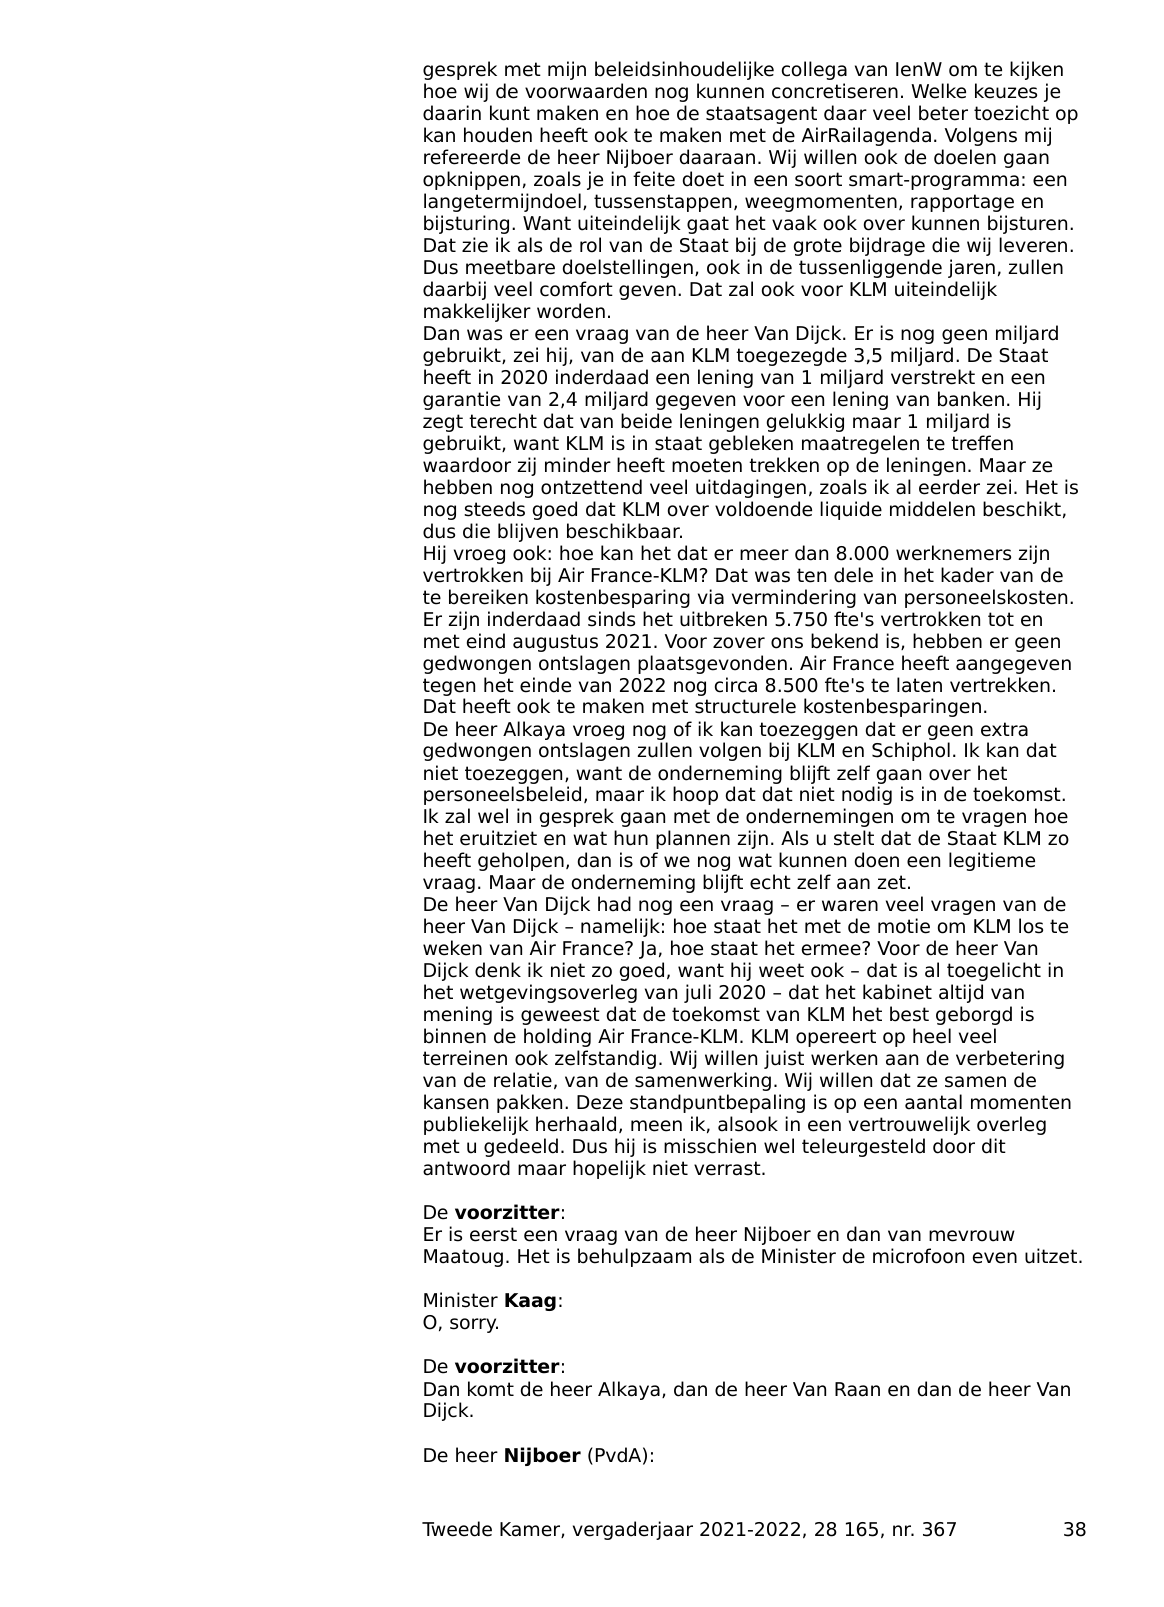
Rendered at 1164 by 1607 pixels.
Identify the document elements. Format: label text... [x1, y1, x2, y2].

text De heer Van Dijck had nog een vraag – er waren veel vragen van de heer Van Dijck – namelijk: hoe staat het met de motie om KLM los te weken van Air France? Ja, hoe staat het ermee? Voor de heer Van Dijck denk ik niet zo goed, want hij weet ook – dat is al toegelicht in het wetgevingsoverleg van juli 2020 – dat het kabinet altijd van mening is geweest dat de toekomst van KLM het best geborgd is binnen de holding Air France-KLM. KLM opereert op heel veel terreinen ook zelfstandig. Wij willen juist werken aan de verbetering van de relatie, van de samenwerking. Wij willen dat ze samen de kansen pakken. Deze standpuntbepaling is op een aantal momenten publiekelijk herhaald, meen ik, alsook in een vertrouwelijk overleg met u gedeeld. Dus hij is misschien wel teleurgesteld door dit antwoord maar hopelijk niet verrast. [422, 894, 1087, 1180]
text De voorzitter: [422, 1356, 1087, 1378]
text Minister Kaag: [422, 1290, 1087, 1312]
text De voorzitter: [422, 1202, 1087, 1224]
text Hij vroeg ook: hoe kan het dat er meer dan 8.000 werknemers zijn vertrokken bij Air France-KLM? Dat was ten dele in het kader van de te bereiken kostenbesparing via vermindering van personeelskosten. Er zijn inderdaad sinds het uitbreken 5.750 fte's vertrokken tot en met eind augustus 2021. Voor zover ons bekend is, hebben er geen gedwongen ontslagen plaatsgevonden. Air France heeft aangegeven tegen het einde van 2022 nog circa 8.500 fte's te laten vertrekken. Dat heeft ook te maken met structurele kostenbesparingen. [422, 543, 1087, 718]
text De heer Nijboer (PvdA): [422, 1444, 1087, 1467]
text gesprek met mijn beleidsinhoudelijke collega van IenW om te kijken hoe wij de voorwaarden nog kunnen concretiseren. Welke keuzes je daarin kunt maken en hoe de staatsagent daar veel beter toezicht op kan houden heeft ook te maken met de AirRailagenda. Volgens mij refereerde de heer Nijboer daaraan. Wij willen ook de doelen gaan opknippen, zoals je in feite doet in een soort smart-programma: een langetermijndoel, tussenstappen, weegmomenten, rapportage en bijsturing. Want uiteindelijk gaat het vaak ook over kunnen bijsturen. Dat zie ik als de rol van de Staat bij de grote bijdrage die wij leveren. Dus meetbare doelstellingen, ook in de tussenliggende jaren, zullen daarbij veel comfort geven. Dat zal ook voor KLM uiteindelijk makkelijker worden. [422, 59, 1087, 323]
text Dan komt de heer Alkaya, dan de heer Van Raan en dan de heer Van Dijck. [422, 1378, 1087, 1422]
text Dan was er een vraag van de heer Van Dijck. Er is nog geen miljard gebruikt, zei hij, van de aan KLM toegezegde 3,5 miljard. De Staat heeft in 2020 inderdaad een lening van 1 miljard verstrekt en een garantie van 2,4 miljard gegeven voor een lening van banken. Hij zegt terecht dat van beide leningen gelukkig maar 1 miljard is gebruikt, want KLM is in staat gebleken maatregelen te treffen waardoor zij minder heeft moeten trekken op de leningen. Maar ze hebben nog ontzettend veel uitdagingen, zoals ik al eerder zei. Het is nog steeds goed dat KLM over voldoende liquide middelen beschikt, dus die blijven beschikbaar. [422, 323, 1087, 543]
text De heer Alkaya vroeg nog of ik kan toezeggen dat er geen extra gedwongen ontslagen zullen volgen bij KLM en Schiphol. Ik kan dat niet toezeggen, want de onderneming blijft zelf gaan over het personeelsbeleid, maar ik hoop dat dat niet nodig is in de toekomst. Ik zal wel in gesprek gaan met de ondernemingen om te vragen hoe het eruitziet en wat hun plannen zijn. Als u stelt dat de Staat KLM zo heeft geholpen, dan is of we nog wat kunnen doen een legitieme vraag. Maar de onderneming blijft echt zelf aan zet. [422, 718, 1087, 894]
text Er is eerst een vraag van de heer Nijboer en dan van mevrouw Maatoug. Het is behulpzaam als de Minister de microfoon even uitzet. [422, 1224, 1087, 1268]
text O, sorry. [422, 1312, 1087, 1334]
